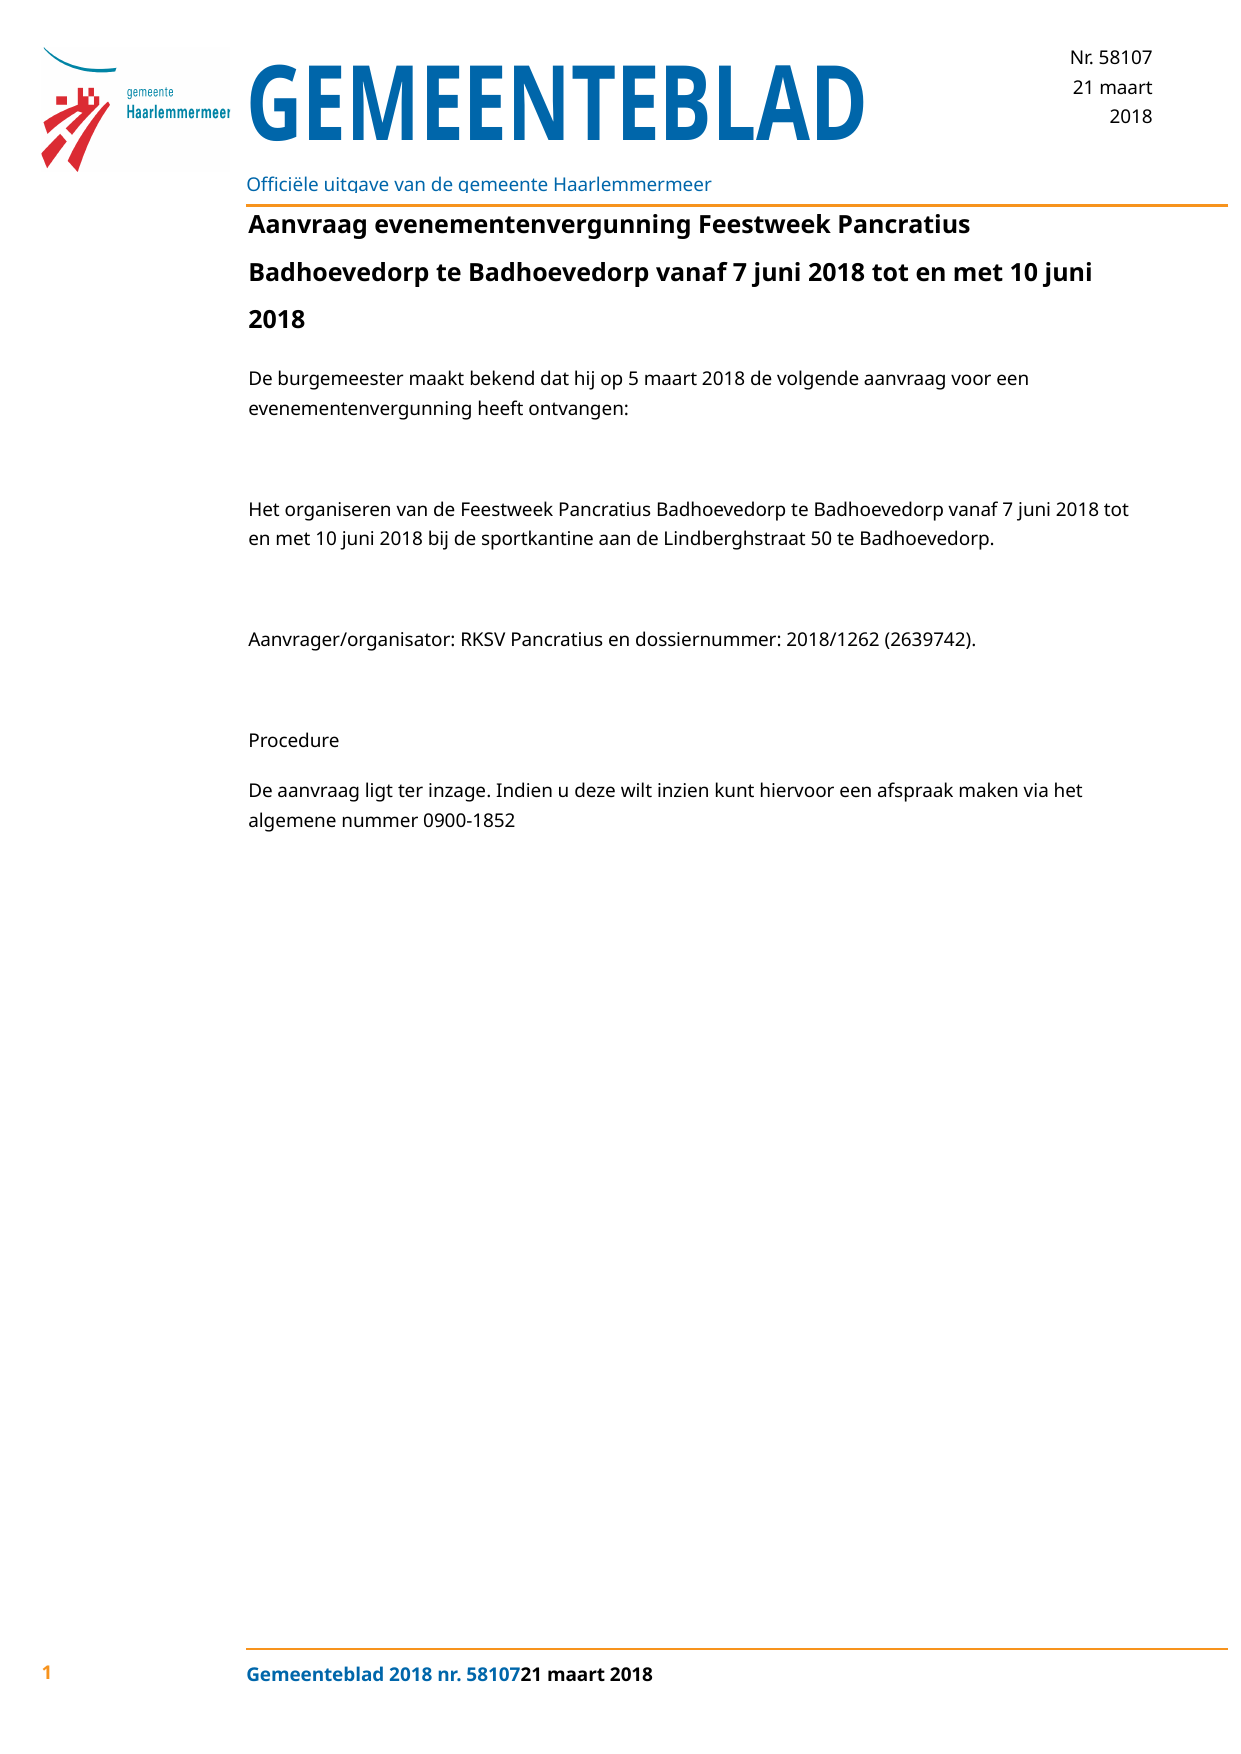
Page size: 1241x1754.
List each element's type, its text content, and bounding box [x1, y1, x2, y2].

text Procedure [248, 727, 1152, 753]
text Aanvrager/organisator: RKSV Pancratius en dossiernummer: 2018/1262 (2639742). [248, 626, 1152, 652]
text Het organiseren van de Feestweek Pancratius Badhoevedorp te Badhoevedorp vanaf 7 juni 2018 tot en met 10 juni 2018 bij de sportkantine aan de Lindberghstraat 50 te Badhoevedorp. [248, 496, 1152, 551]
picture [41, 47, 231, 172]
text De aanvraag ligt ter inzage. Indien u deze wilt inzien kunt hiervoor een afspraak maken via het algemene nummer 0900-1852 [248, 778, 1152, 833]
text De burgemeester maakt bekend dat hij op 5 maart 2018 de volgende aanvraag voor een evenementenvergunning heeft ontvangen: [248, 366, 1152, 421]
text Aanvraag evenementenvergunning Feestweek Pancratius Badhoevedorp te Badhoevedorp vanaf 7 juni 2018 tot en met 10 juni 2018 [248, 207, 1152, 336]
